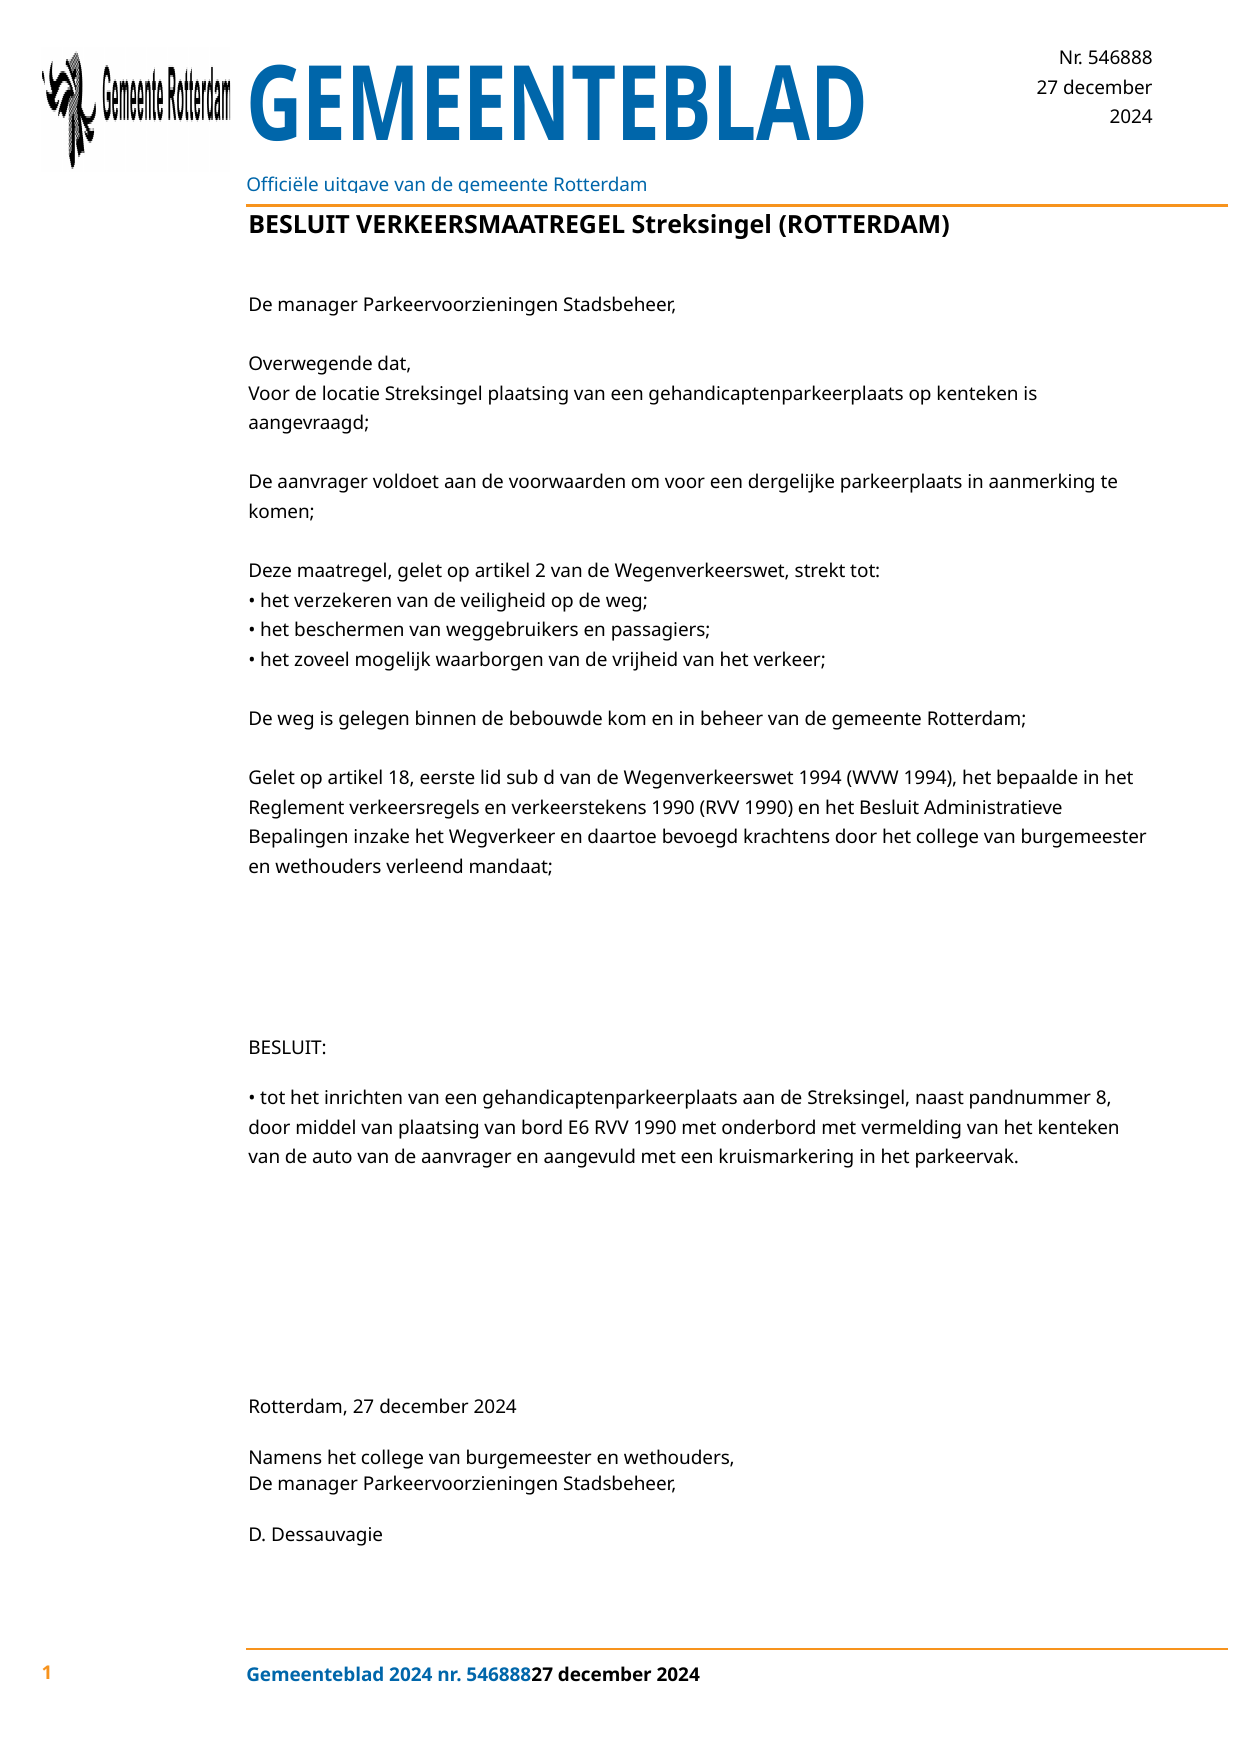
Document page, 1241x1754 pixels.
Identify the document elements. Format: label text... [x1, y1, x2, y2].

text Overwegende dat, [248, 350, 1152, 376]
text Rotterdam, 27 december 2024 [248, 1393, 1152, 1419]
picture [41, 47, 231, 172]
text De weg is gelegen binnen de bebouwde kom en in beheer van de gemeente Rotterdam; [248, 705, 1152, 731]
text De manager Parkeervoorzieningen Stadsbeheer, [248, 1470, 1152, 1496]
text Namens het college van burgemeester en wethouders, [248, 1444, 1152, 1470]
text • het zoveel mogelijk waarborgen van de vrijheid van het verkeer; [248, 646, 1152, 672]
text BESLUIT VERKEERSMAATREGEL Streksingel (ROTTERDAM) [248, 207, 1152, 241]
text De aanvrager voldoet aan de voorwaarden om voor een dergelijke parkeerplaats in aanmerking te komen; [248, 468, 1152, 524]
text De manager Parkeervoorzieningen Stadsbeheer, [248, 291, 1152, 317]
text Voor de locatie Streksingel plaatsing van een gehandicaptenparkeerplaats op kenteken is aangevraagd; [248, 380, 1152, 435]
text BESLUIT: [248, 1034, 1152, 1060]
text • tot het inrichten van een gehandicaptenparkeerplaats aan de Streksingel, naast pandnummer 8, door middel van plaatsing van bord E6 RVV 1990 met onderbord met vermelding van het kenteken van de auto van de aanvrager en aangevuld met een kruismarkering in het parkeervak. [248, 1084, 1152, 1169]
text • het beschermen van weggebruikers en passagiers; [248, 616, 1152, 642]
text D. Dessauvagie [248, 1522, 1152, 1547]
text Deze maatregel, gelet op artikel 2 van de Wegenverkeerswet, strekt tot: [248, 557, 1152, 583]
text Gelet op artikel 18, eerste lid sub d van de Wegenverkeerswet 1994 (WVW 1994), het bepaalde in het Reglement verkeersregels en verkeerstekens 1990 (RVV 1990) en het Besluit Administratieve Bepalingen inzake het Wegverkeer en daartoe bevoegd krachtens door het college van burgemeester en wethouders verleend mandaat; [248, 764, 1152, 879]
text • het verzekeren van de veiligheid op de weg; [248, 587, 1152, 613]
